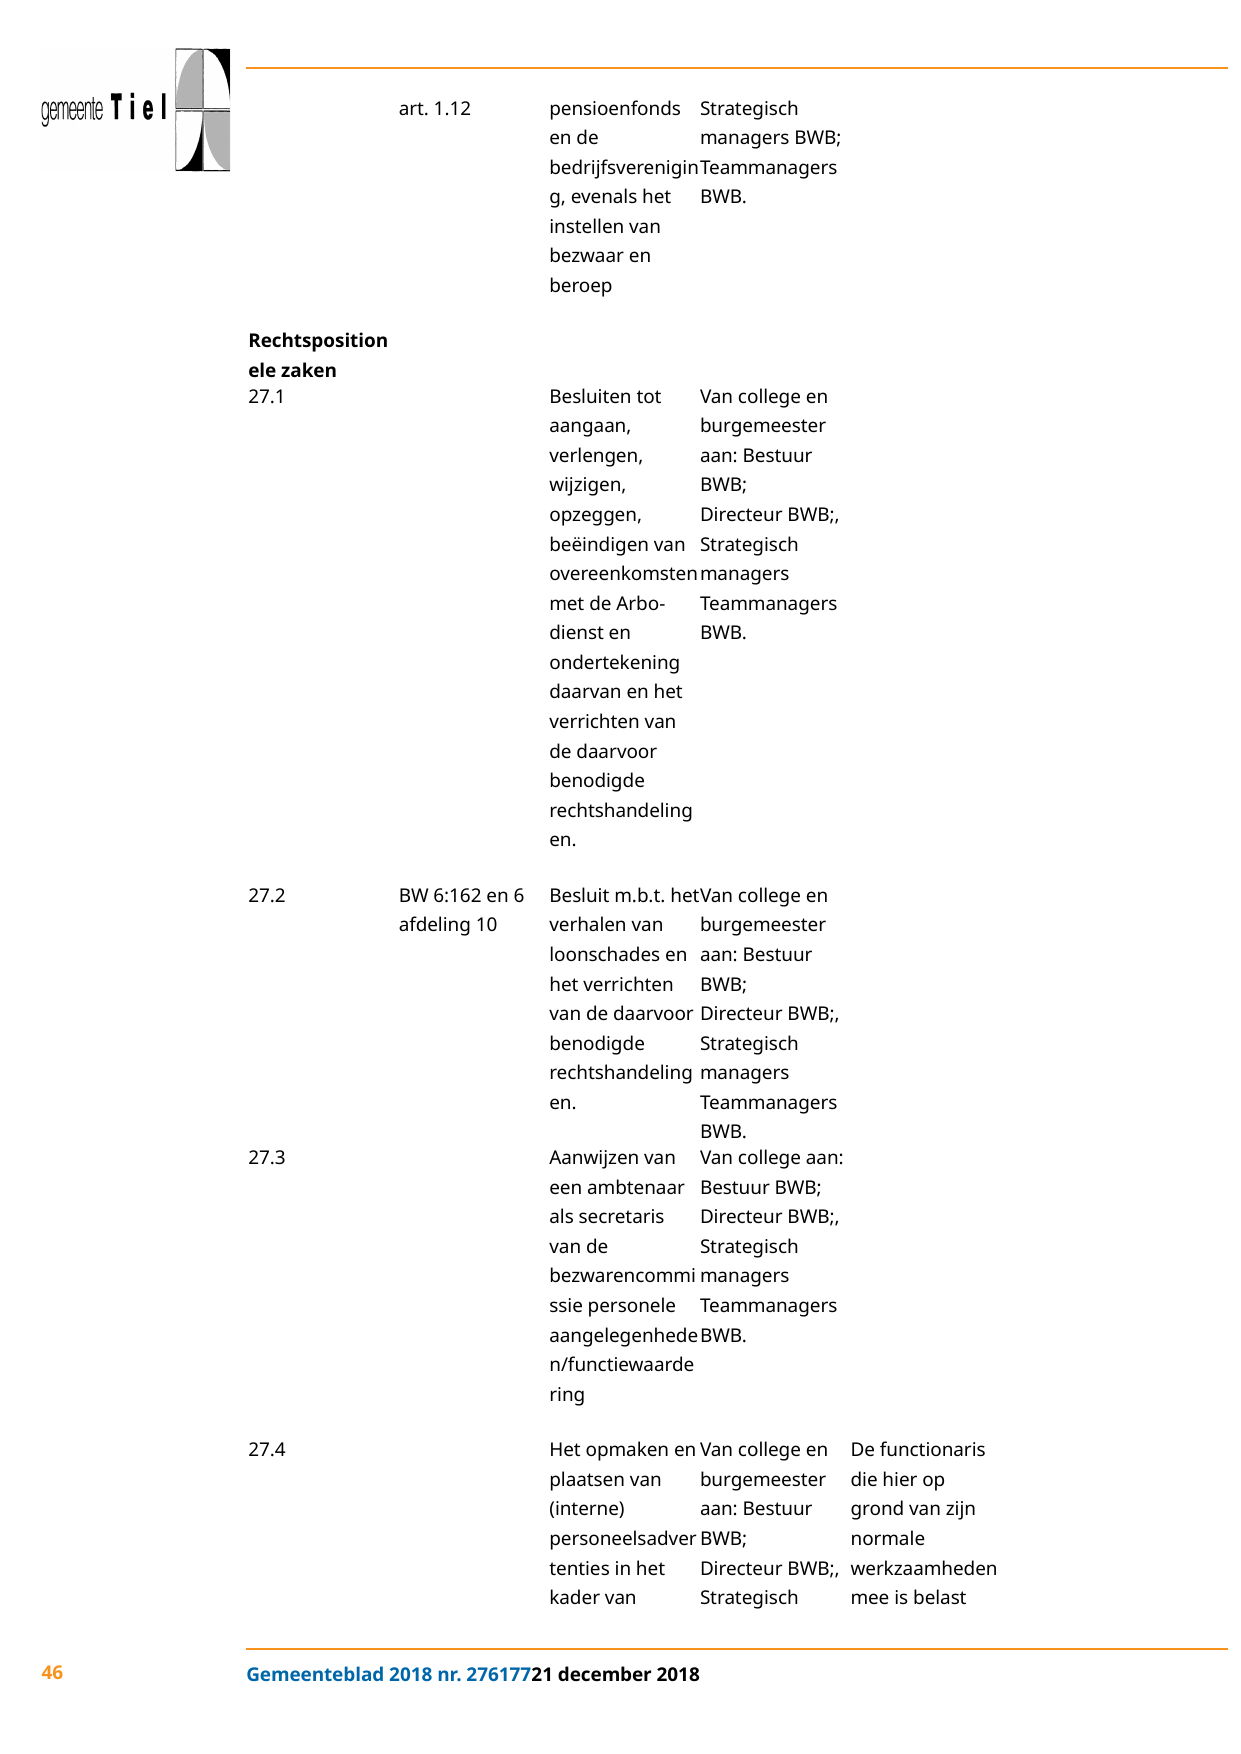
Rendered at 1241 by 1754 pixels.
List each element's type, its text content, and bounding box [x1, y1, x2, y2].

table_cell [1001, 383, 1152, 882]
table_cell Van college aan: Bestuur BWB; Directeur BWB;, Strategisch managers Teammanagers BWB. [700, 1144, 850, 1436]
table_cell [850, 383, 1001, 882]
table_cell Aanwijzen van een ambtenaar als secretaris van de bezwarencommissie personele aangelegenheden/functiewaardering [549, 1144, 700, 1436]
table_cell Strategisch managers BWB; Teammanagers BWB. [700, 95, 850, 328]
table_cell [399, 1144, 549, 1436]
table_cell 27.3 [248, 1144, 398, 1436]
table_cell [1001, 1144, 1152, 1436]
table_cell art. 1.12 [399, 95, 549, 328]
table_cell [1001, 95, 1152, 328]
table_cell Rechtspositionele zaken [248, 328, 398, 383]
table_cell De functionaris die hier op grond van zijn normale werkzaamheden mee is belast [850, 1436, 1001, 1610]
table_cell Van college en burgemeester aan: Bestuur BWB; Directeur BWB;, Strategisch managers Teammanagers BWB. [700, 383, 850, 882]
table_cell 27.1 [248, 383, 398, 882]
table_cell [399, 383, 549, 882]
table_cell [850, 882, 1001, 1144]
table_cell Besluit m.b.t. het verhalen van loonschades en het verrichten van de daarvoor benodigde rechtshandelingen. [549, 882, 700, 1144]
table_cell [850, 95, 1001, 328]
table_cell Van college en burgemeester aan: Bestuur BWB; Directeur BWB;, Strategisch managers Teammanagers BWB. [700, 882, 850, 1144]
table_cell [1001, 1436, 1152, 1610]
table_cell [1001, 882, 1152, 1144]
table_cell Het opmaken en plaatsen van (interne) personeelsadvertenties in het kader van [549, 1436, 700, 1610]
table_cell [399, 1436, 549, 1610]
table_cell Van college en burgemeester aan: Bestuur BWB; Directeur BWB;, Strategisch [700, 1436, 850, 1610]
table_cell BW 6:162 en 6 afdeling 10 [399, 882, 549, 1144]
table_cell [850, 1144, 1001, 1436]
table_cell [248, 95, 398, 328]
picture [41, 47, 231, 172]
table_cell pensioenfonds en de bedrijfsvereniging, evenals het instellen van bezwaar en beroep [549, 95, 700, 328]
table_cell Besluiten tot aangaan, verlengen, wijzigen, opzeggen, beëindigen van overeenkomsten met de Arbo-dienst en ondertekening daarvan en het verrichten van de daarvoor benodigde rechtshandelingen. [549, 383, 700, 882]
table_cell 27.2 [248, 882, 398, 1144]
table_cell 27.4 [248, 1436, 398, 1610]
